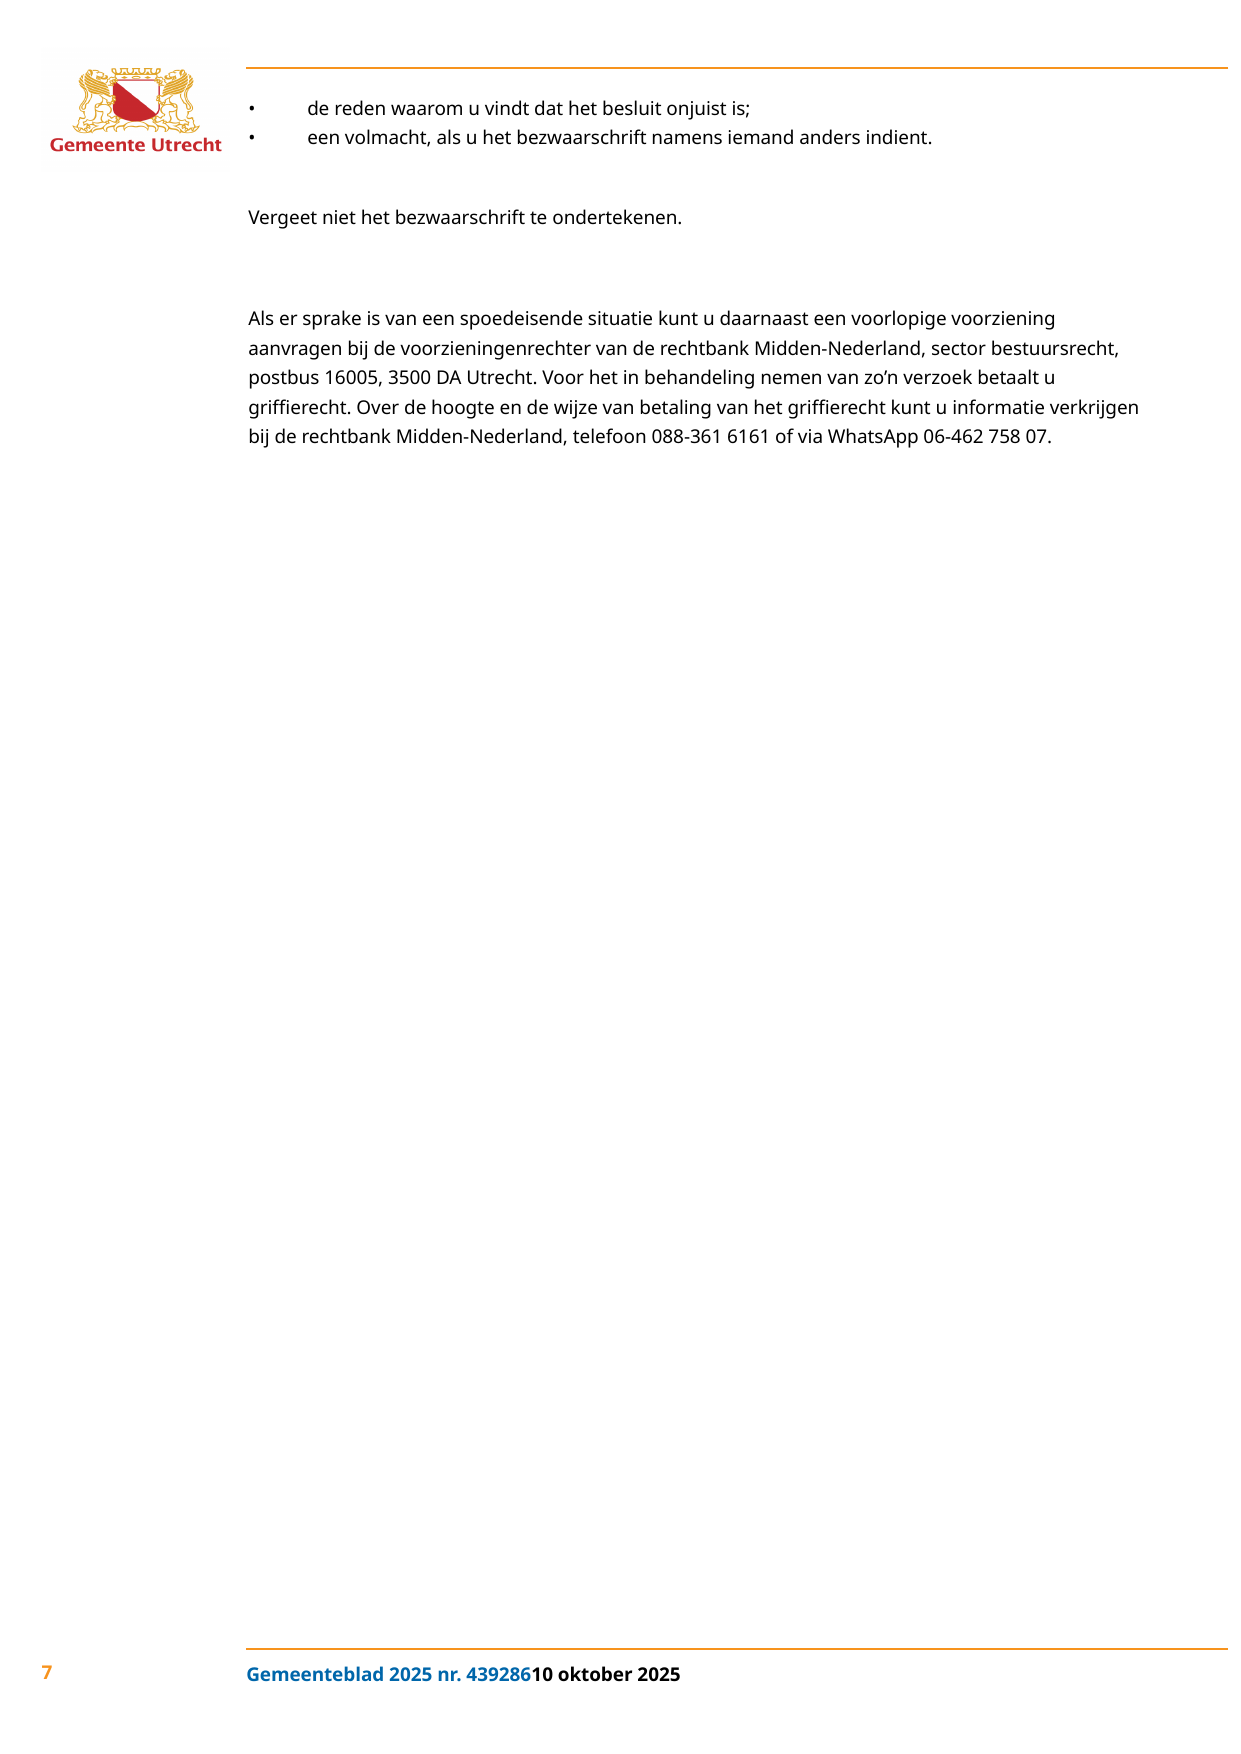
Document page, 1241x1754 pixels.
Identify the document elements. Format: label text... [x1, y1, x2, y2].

list een volmacht, als u het bezwaarschrift namens iemand anders indient. [248, 124, 1152, 150]
text Vergeet niet het bezwaarschrift te ondertekenen. [248, 204, 1152, 230]
text Als er sprake is van een spoedeisende situatie kunt u daarnaast een voorlopige voorziening aanvragen bij de voorzieningenrechter van de rechtbank Midden-Nederland, sector bestuursrecht, postbus 16005, 3500 DA Utrecht. Voor het in behandeling nemen van zo’n verzoek betaalt u griffierecht. Over de hoogte en de wijze van betaling van het griffierecht kunt u informatie verkrijgen bij de rechtbank Midden-Nederland, telefoon 088-361 6161 of via WhatsApp 06-462 758 07. [248, 305, 1152, 449]
list de reden waarom u vindt dat het besluit onjuist is; [248, 95, 1152, 121]
picture [41, 47, 231, 172]
